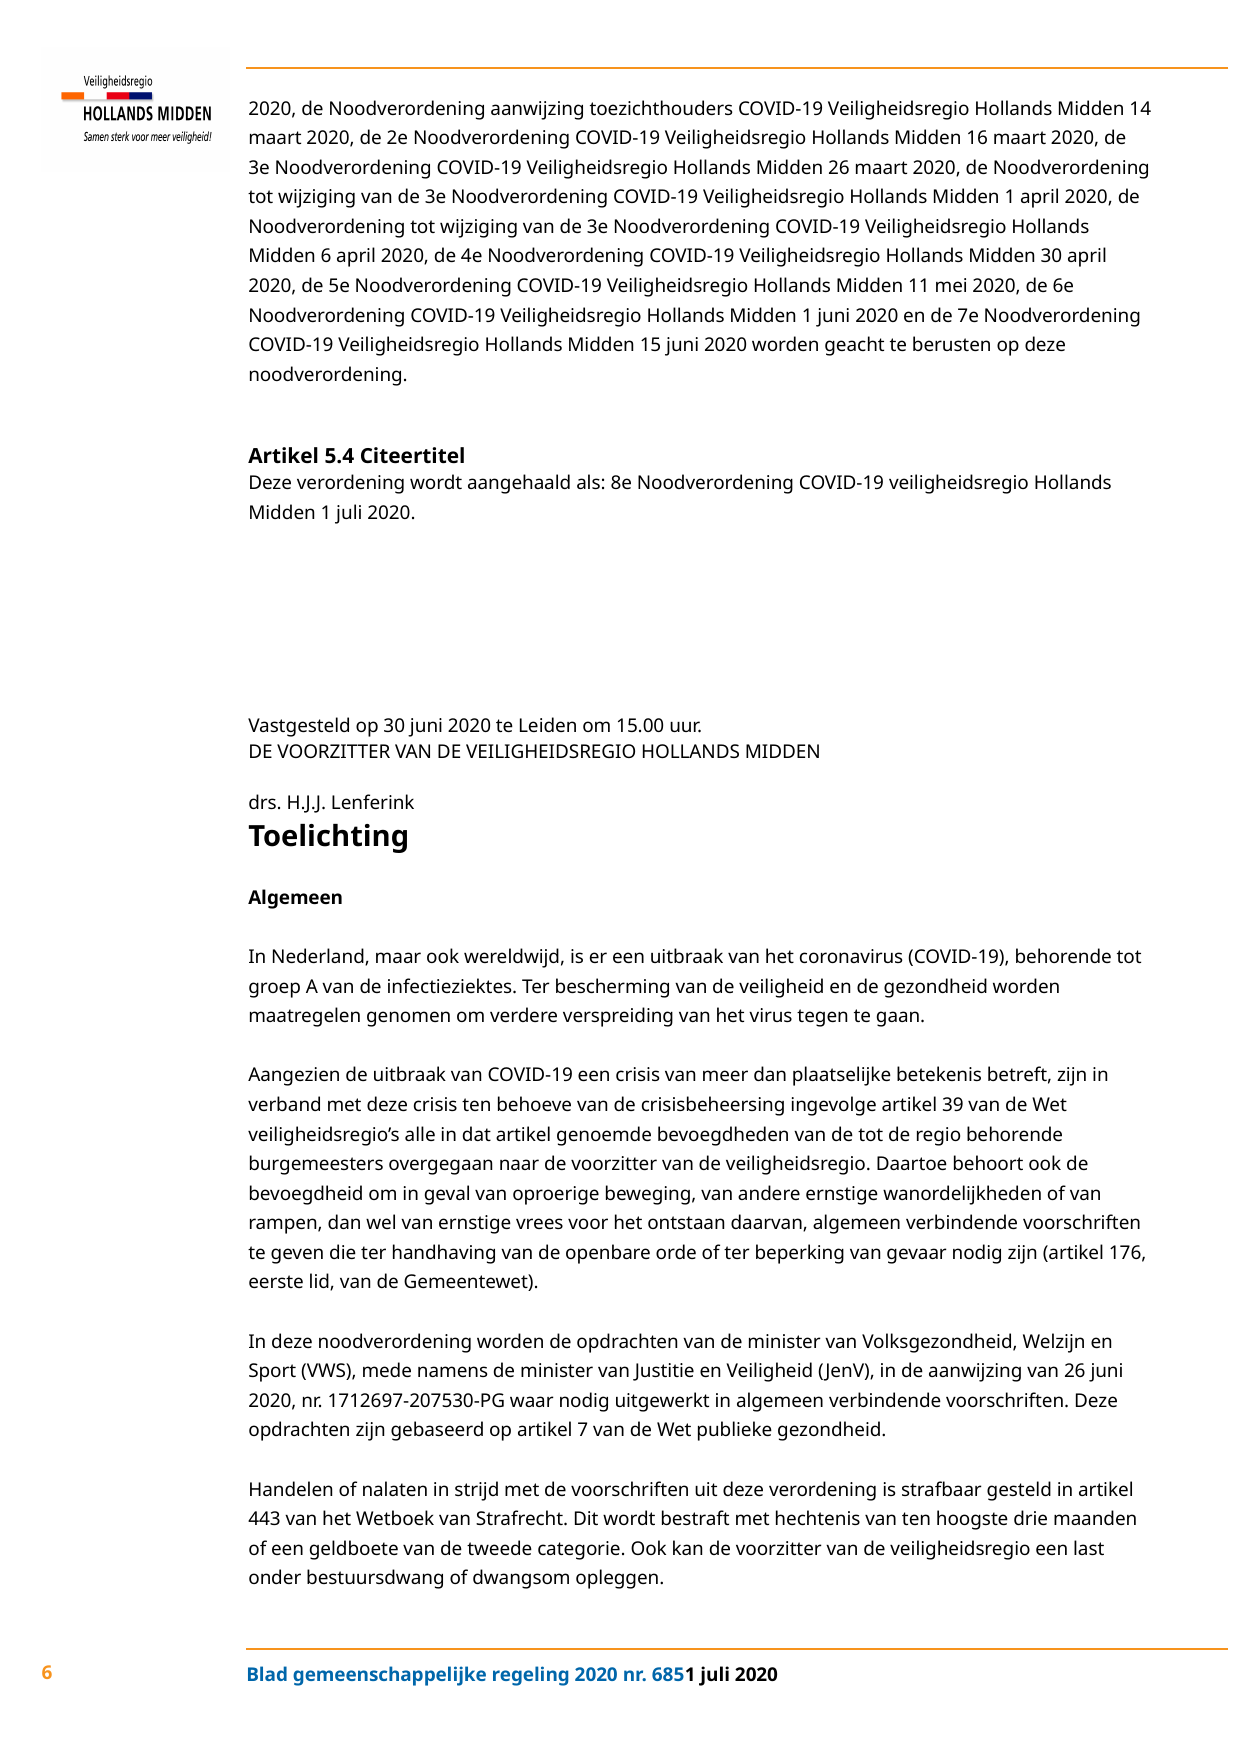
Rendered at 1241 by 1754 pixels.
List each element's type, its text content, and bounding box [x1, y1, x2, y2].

text 2020, de Noodverordening aanwijzing toezichthouders COVID-19 Veiligheidsregio Hollands Midden 14 maart 2020, de 2e Noodverordening COVID-19 Veiligheidsregio Hollands Midden 16 maart 2020, de 3e Noodverordening COVID-19 Veiligheidsregio Hollands Midden 26 maart 2020, de Noodverordening tot wijziging van de 3e Noodverordening COVID-19 Veiligheidsregio Hollands Midden 1 april 2020, de Noodverordening tot wijziging van de 3e Noodverordening COVID-19 Veiligheidsregio Hollands Midden 6 april 2020, de 4e Noodverordening COVID-19 Veiligheidsregio Hollands Midden 30 april 2020, de 5e Noodverordening COVID-19 Veiligheidsregio Hollands Midden 11 mei 2020, de 6e Noodverordening COVID-19 Veiligheidsregio Hollands Midden 1 juni 2020 en de 7e Noodverordening COVID-19 Veiligheidsregio Hollands Midden 15 juni 2020 worden geacht te berusten op deze noodverordening. [248, 95, 1152, 387]
text Handelen of nalaten in strijd met de voorschriften uit deze verordening is strafbaar gesteld in artikel 443 van het Wetboek van Strafrecht. Dit wordt bestraft met hechtenis van ten hoogste drie maanden of een geldboete van de tweede categorie. Ook kan de voorzitter van de veiligheidsregio een last onder bestuursdwang of dwangsom opleggen. [248, 1476, 1152, 1590]
text In Nederland, maar ook wereldwijd, is er een uitbraak van het coronavirus (COVID-19), behorende tot groep A van de infectieziektes. Ter bescherming van de veiligheid en de gezondheid worden maatregelen genomen om verdere verspreiding van het virus tegen te gaan. [248, 943, 1152, 1028]
text drs. H.J.J. Lenferink [248, 789, 1152, 815]
text Algemeen [248, 884, 1152, 910]
text Aangezien de uitbraak van COVID-19 een crisis van meer dan plaatselijke betekenis betreft, zijn in verband met deze crisis ten behoeve van de crisisbeheersing ingevolge artikel 39 van de Wet veiligheidsregio’s alle in dat artikel genoemde bevoegdheden van de tot de regio behorende burgemeesters overgegaan naar de voorzitter van de veiligheidsregio. Daartoe behoort ook de bevoegdheid om in geval van oproerige beweging, van andere ernstige wanordelijkheden of van rampen, dan wel van ernstige vrees voor het ontstaan daarvan, algemeen verbindende voorschriften te geven die ter handhaving van de openbare orde of ter beperking van gevaar nodig zijn (artikel 176, eerste lid, van de Gemeentewet). [248, 1062, 1152, 1294]
picture [41, 47, 231, 172]
text In deze noodverordening worden de opdrachten van de minister van Volksgezondheid, Welzijn en Sport (VWS), mede namens de minister van Justitie en Veiligheid (JenV), in de aanwijzing van 26 juni 2020, nr. 1712697-207530-PG waar nodig uitgewerkt in algemeen verbindende voorschriften. Deze opdrachten zijn gebaseerd op artikel 7 van de Wet publieke gezondheid. [248, 1328, 1152, 1442]
text DE VOORZITTER VAN DE VEILIGHEIDSREGIO HOLLANDS MIDDEN [248, 738, 1152, 764]
text Artikel 5.4 Citeertitel [248, 441, 1152, 469]
text Vastgesteld op 30 juni 2020 te Leiden om 15.00 uur. [248, 712, 1152, 738]
text Toelichting [248, 815, 1152, 855]
text Deze verordening wordt aangehaald als: 8e Noodverordening COVID-19 veiligheidsregio Hollands Midden 1 juli 2020. [248, 469, 1152, 525]
